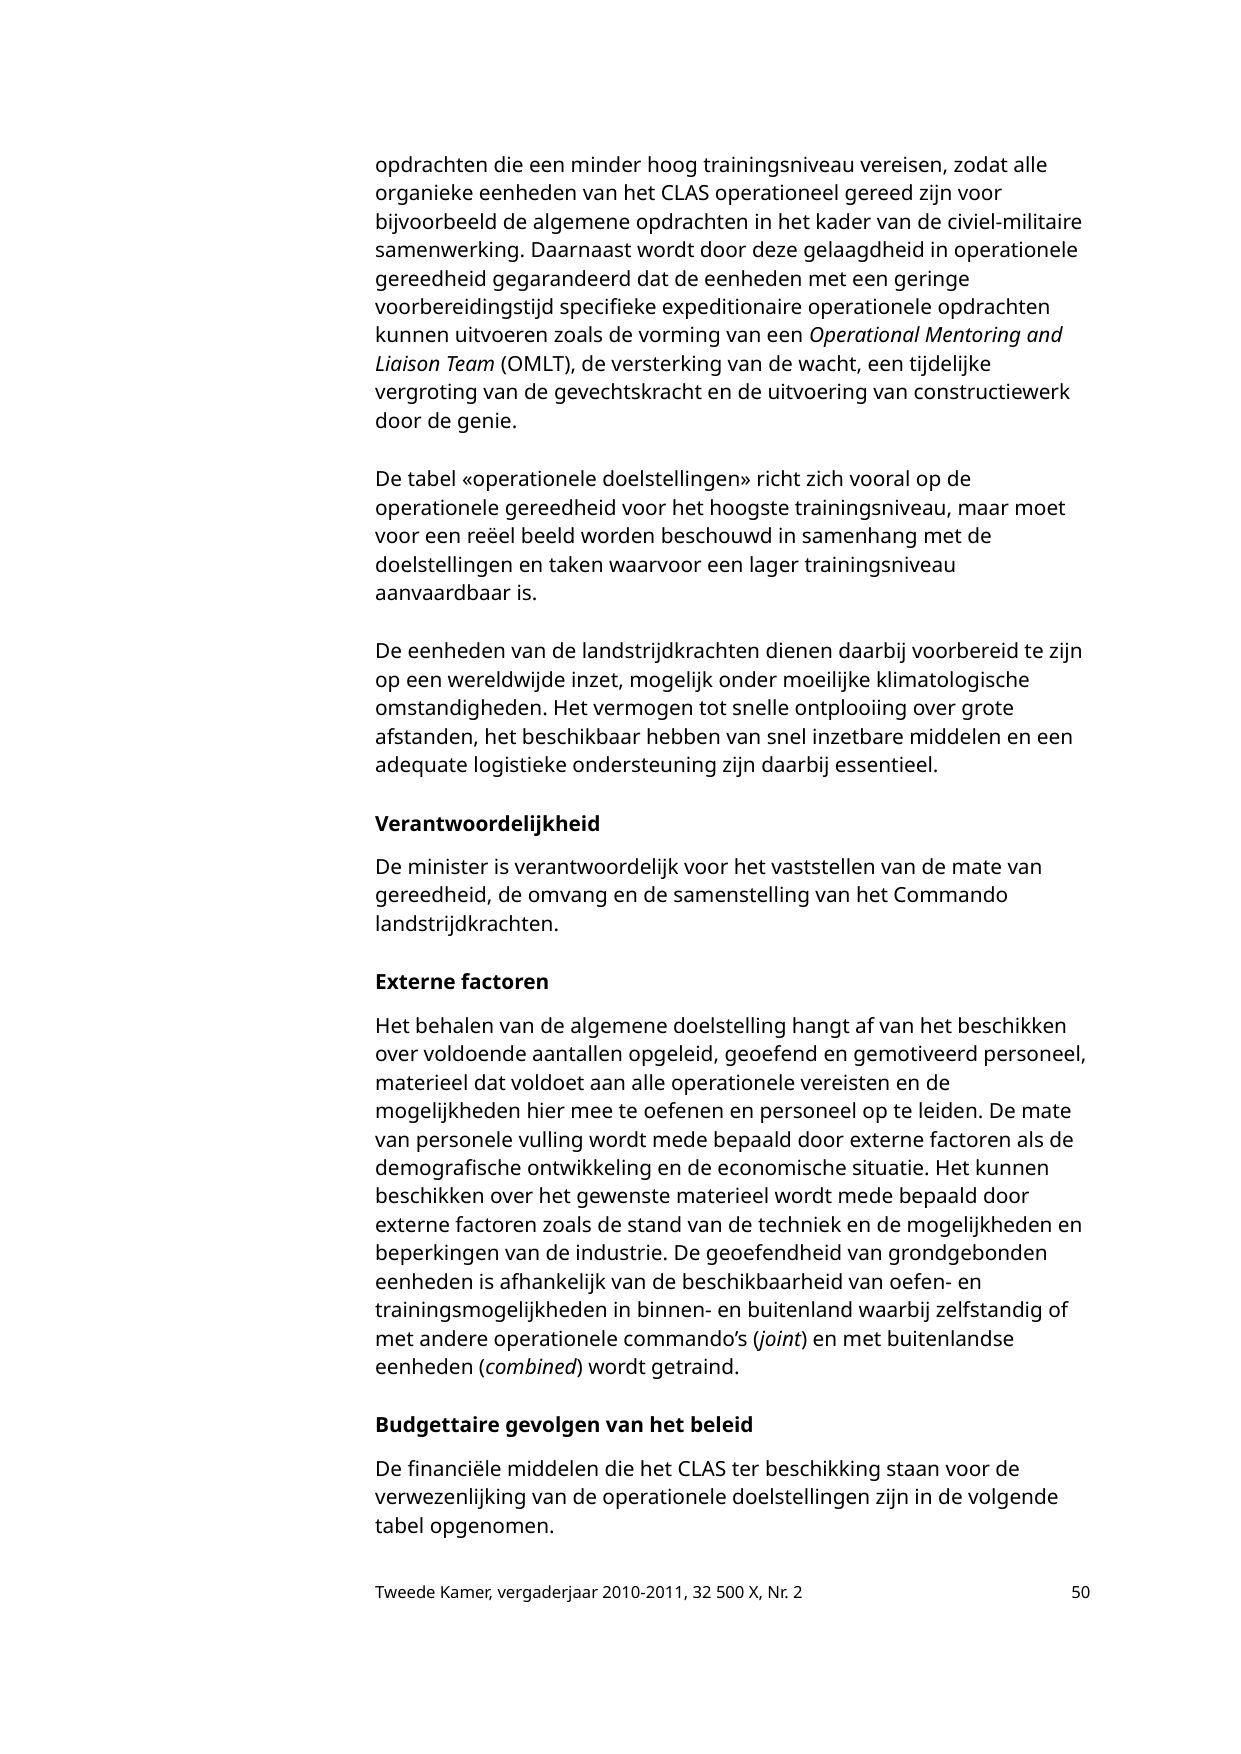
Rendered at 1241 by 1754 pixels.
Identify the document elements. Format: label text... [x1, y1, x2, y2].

text Budgettaire gevolgen van het beleid [375, 1411, 1090, 1439]
text De tabel «operationele doelstellingen» richt zich vooral op de operationele gereedheid voor het hoogste trainingsniveau, maar moet voor een reëel beeld worden beschouwd in samenhang met de doelstellingen en taken waarvoor een lager trainingsniveau aanvaardbaar is. [375, 464, 1090, 607]
text De financiële middelen die het CLAS ter beschikking staan voor de verwezenlijking van de operationele doelstellingen zijn in de volgende tabel opgenomen. [375, 1454, 1090, 1539]
text opdrachten die een minder hoog trainingsniveau vereisen, zodat alle organieke eenheden van het CLAS operationeel gereed zijn voor bijvoorbeeld de algemene opdrachten in het kader van de civiel-militaire samenwerking. Daarnaast wordt door deze gelaagdheid in operationele gereedheid gegarandeerd dat de eenheden met een geringe voorbereidingstijd specifieke expeditionaire operationele opdrachten kunnen uitvoeren zoals de vorming van een Operational Mentoring and Liaison Team (OMLT), de versterking van de wacht, een tijdelijke vergroting van de gevechtskracht en de uitvoering van constructiewerk door de genie. [375, 150, 1090, 434]
text De minister is verantwoordelijk voor het vaststellen van de mate van gereedheid, de omvang en de samenstelling van het Commando landstrijdkrachten. [375, 852, 1090, 937]
text Het behalen van de algemene doelstelling hangt af van het beschikken over voldoende aantallen opgeleid, geoefend en gemotiveerd personeel, materieel dat voldoet aan alle operationele vereisten en de mogelijkheden hier mee te oefenen en personeel op te leiden. De mate van personele vulling wordt mede bepaald door externe factoren als de demografische ontwikkeling en de economische situatie. Het kunnen beschikken over het gewenste materieel wordt mede bepaald door externe factoren zoals de stand van de techniek en de mogelijkheden en beperkingen van de industrie. De geoefendheid van grondgebonden eenheden is afhankelijk van de beschikbaarheid van oefen- en trainingsmogelijkheden in binnen- en buitenland waarbij zelfstandig of met andere operationele commando’s (joint) en met buitenlandse eenheden (combined) wordt getraind. [375, 1011, 1090, 1381]
text Verantwoordelijkheid [375, 809, 1090, 837]
text De eenheden van de landstrijdkrachten dienen daarbij voorbereid te zijn op een wereldwijde inzet, mogelijk onder moeilijke klimatologische omstandigheden. Het vermogen tot snelle ontplooiing over grote afstanden, het beschikbaar hebben van snel inzetbare middelen en een adequate logistieke ondersteuning zijn daarbij essentieel. [375, 637, 1090, 779]
text Externe factoren [375, 967, 1090, 996]
